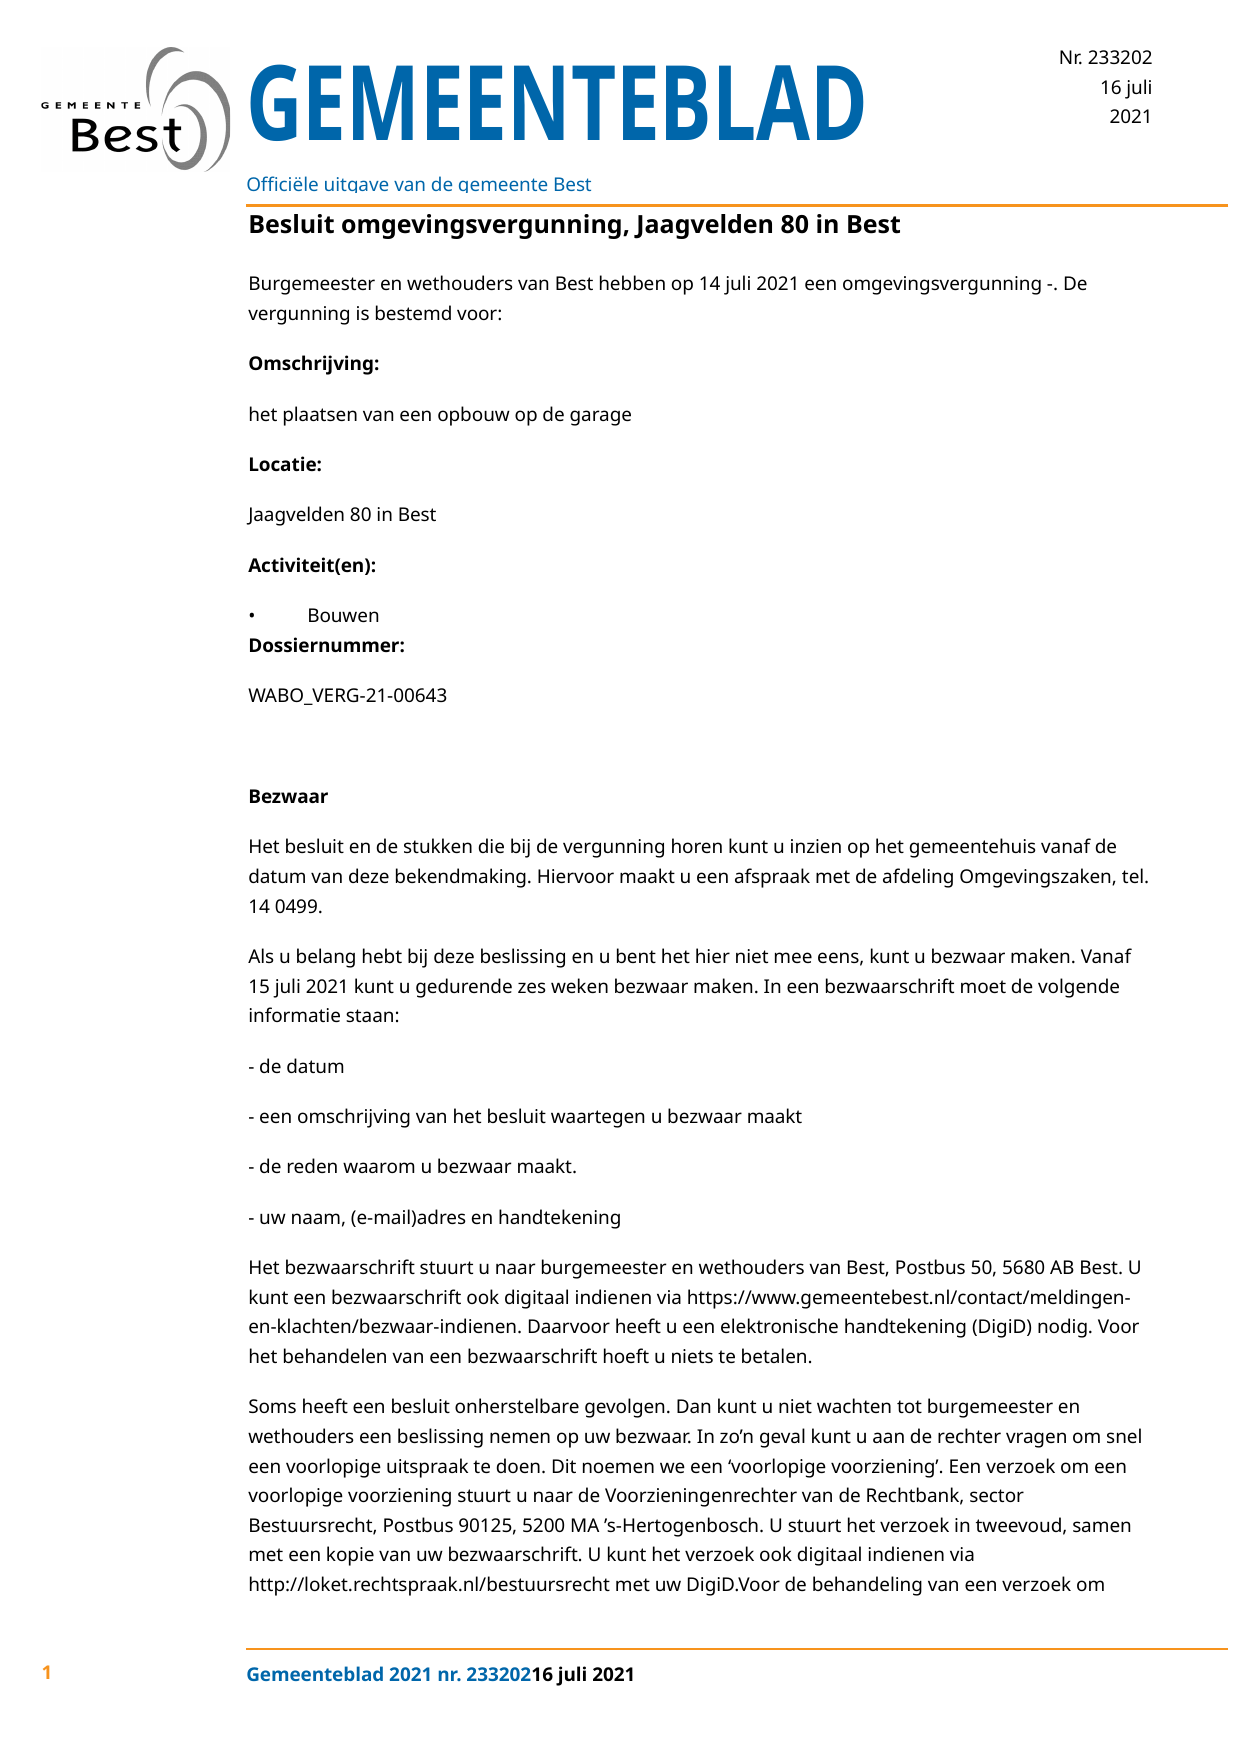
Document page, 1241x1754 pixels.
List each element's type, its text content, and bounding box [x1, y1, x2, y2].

text Dossiernummer: [248, 632, 1152, 658]
text - een omschrijving van het besluit waartegen u bezwaar maakt [248, 1103, 1152, 1129]
text het plaatsen van een opbouw op de garage [248, 401, 1152, 426]
text - de datum [248, 1053, 1152, 1078]
text Burgemeester en wethouders van Best hebben op 14 juli 2021 een omgevingsvergunning -. De vergunning is bestemd voor: [248, 270, 1152, 326]
text Locatie: [248, 451, 1152, 477]
list Bouwen [248, 602, 1152, 628]
text - uw naam, (e-mail)adres en handtekening [248, 1204, 1152, 1230]
text Jaagvelden 80 in Best [248, 502, 1152, 527]
picture [41, 47, 231, 172]
text Het besluit en de stukken die bij de vergunning horen kunt u inzien op het gemeentehuis vanaf de datum van deze bekendmaking. Hiervoor maakt u een afspraak met de afdeling Omgevingszaken, tel. 14 0499. [248, 834, 1152, 918]
text Activiteit(en): [248, 552, 1152, 578]
text Besluit omgevingsvergunning, Jaagvelden 80 in Best [248, 207, 1152, 241]
text Het bezwaarschrift stuurt u naar burgemeester en wethouders van Best, Postbus 50, 5680 AB Best. U kunt een bezwaarschrift ook digitaal indienen via https://www.gemeentebest.nl/contact/meldingen-en-klachten/bezwaar-indienen. Daarvoor heeft u een elektronische handtekening (DigiD) nodig. Voor het behandelen van een bezwaarschrift hoeft u niets te betalen. [248, 1254, 1152, 1369]
text - de reden waarom u bezwaar maakt. [248, 1154, 1152, 1179]
text Soms heeft een besluit onherstelbare gevolgen. Dan kunt u niet wachten tot burgemeester en wethouders een beslissing nemen op uw bezwaar. In zo’n geval kunt u aan de rechter vragen om snel een voorlopige uitspraak te doen. Dit noemen we een ‘voorlopige voorziening’. Een verzoek om een voorlopige voorziening stuurt u naar de Voorzieningenrechter van de Rechtbank, sector Bestuursrecht, Postbus 90125, 5200 MA ’s-Hertogenbosch. U stuurt het verzoek in tweevoud, samen met een kopie van uw bezwaarschrift. U kunt het verzoek ook digitaal indienen via http://loket.rechtspraak.nl/bestuursrecht met uw DigiD.Voor de behandeling van een verzoek om [248, 1394, 1152, 1597]
text Bezwaar [248, 783, 1152, 809]
text Als u belang hebt bij deze beslissing en u bent het hier niet mee eens, kunt u bezwaar maken. Vanaf 15 juli 2021 kunt u gedurende zes weken bezwaar maken. In een bezwaarschrift moet de volgende informatie staan: [248, 943, 1152, 1028]
text WABO_VERG-21-00643 [248, 682, 1152, 708]
text Omschrijving: [248, 350, 1152, 376]
